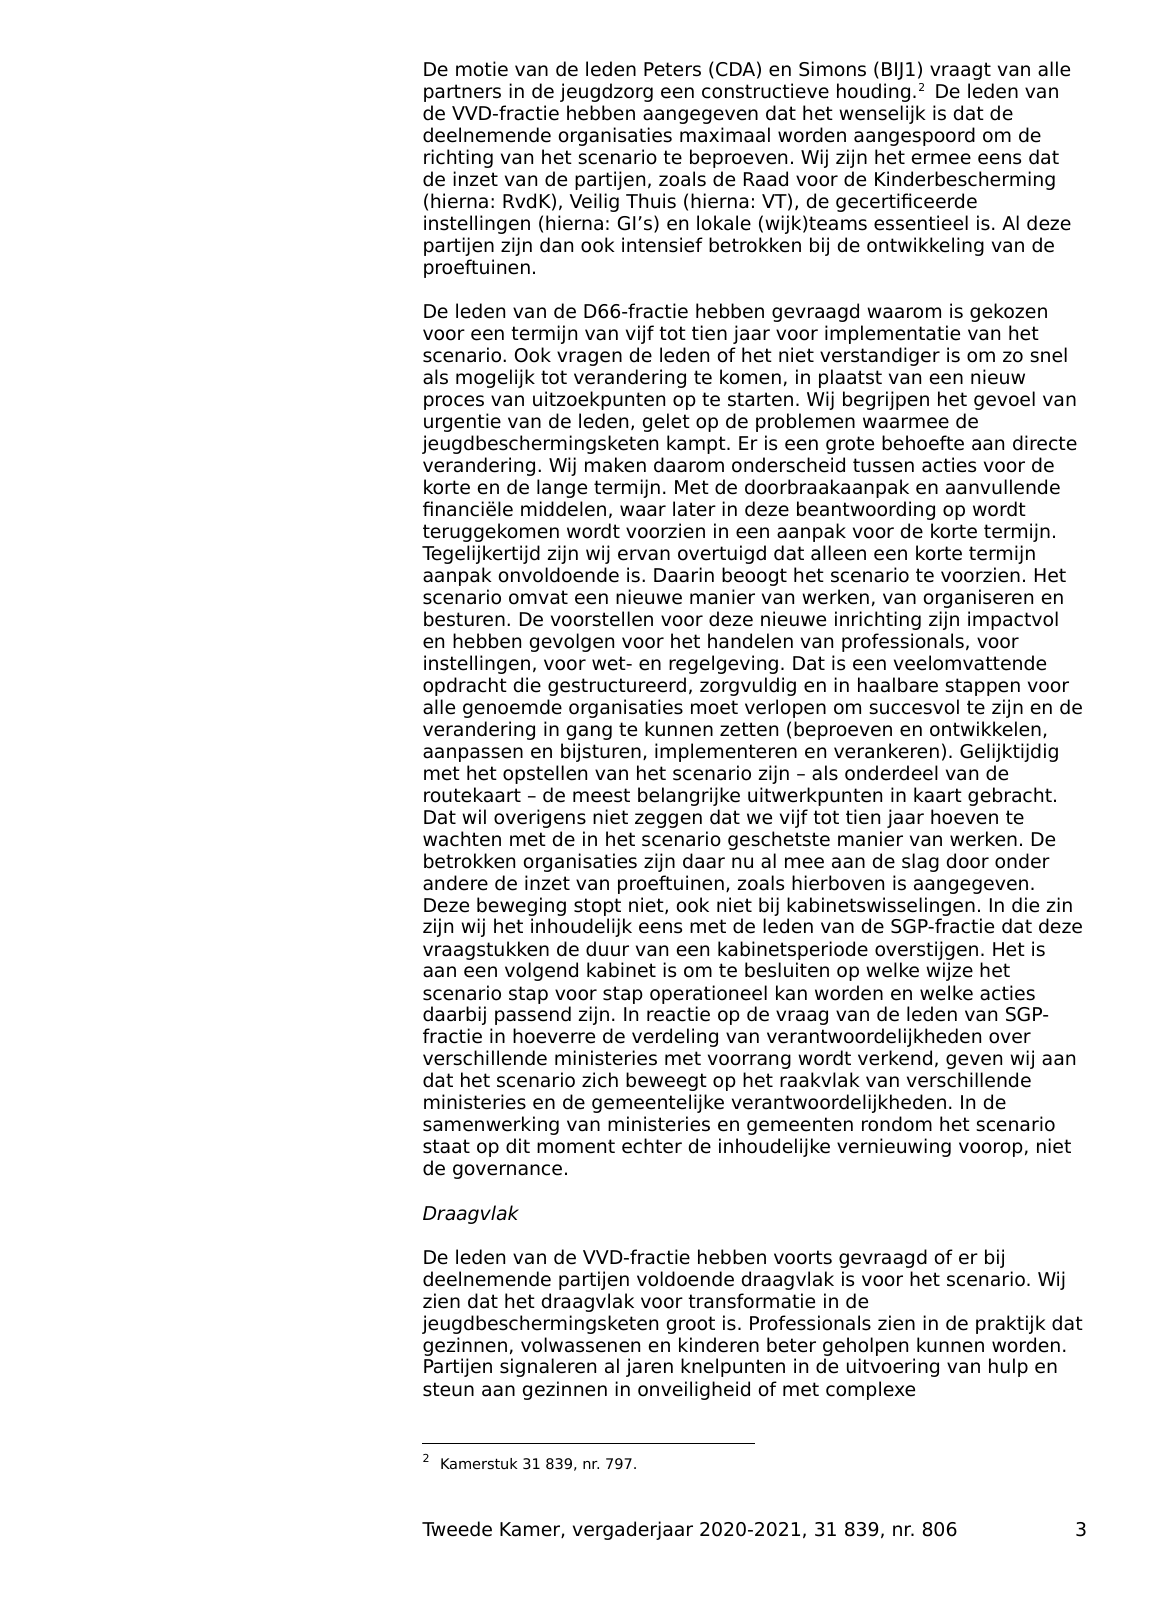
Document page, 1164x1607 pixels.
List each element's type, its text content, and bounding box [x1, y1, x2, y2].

subtitle Draagvlak [422, 1202, 1087, 1224]
text De leden van de D66-fractie hebben gevraagd waarom is gekozen voor een termijn van vijf tot tien jaar voor implementatie van het scenario. Ook vragen de leden of het niet verstandiger is om zo snel als mogelijk tot verandering te komen, in plaatst van een nieuw proces van uitzoekpunten op te starten. Wij begrijpen het gevoel van urgentie van de leden, gelet op de problemen waarmee de jeugdbeschermingsketen kampt. Er is een grote behoefte aan directe verandering. Wij maken daarom onderscheid tussen acties voor de korte en de lange termijn. Met de doorbraakaanpak en aanvullende financiële middelen, waar later in deze beantwoording op wordt teruggekomen wordt voorzien in een aanpak voor de korte termijn. Tegelijkertijd zijn wij ervan overtuigd dat alleen een korte termijn aanpak onvoldoende is. Daarin beoogt het scenario te voorzien. Het scenario omvat een nieuwe manier van werken, van organiseren en besturen. De voorstellen voor deze nieuwe inrichting zijn impactvol en hebben gevolgen voor het handelen van professionals, voor instellingen, voor wet- en regelgeving. Dat is een veelomvattende opdracht die gestructureerd, zorgvuldig en in haalbare stappen voor alle genoemde organisaties moet verlopen om succesvol te zijn en de verandering in gang te kunnen zetten (beproeven en ontwikkelen, aanpassen en bijsturen, implementeren en verankeren). Gelijktijdig met het opstellen van het scenario zijn – als onderdeel van de routekaart – de meest belangrijke uitwerkpunten in kaart gebracht. Dat wil overigens niet zeggen dat we vijf tot tien jaar hoeven te wachten met de in het scenario geschetste manier van werken. De betrokken organisaties zijn daar nu al mee aan de slag door onder andere de inzet van proeftuinen, zoals hierboven is aangegeven. Deze beweging stopt niet, ook niet bij kabinetswisselingen. In die zin zijn wij het inhoudelijk eens met de leden van de SGP-fractie dat deze vraagstukken de duur van een kabinetsperiode overstijgen. Het is aan een volgend kabinet is om te besluiten op welke wijze het scenario stap voor stap operationeel kan worden en welke acties daarbij passend zijn. In reactie op de vraag van de leden van SGP-fractie in hoeverre de verdeling van verantwoordelijkheden over verschillende ministeries met voorrang wordt verkend, geven wij aan dat het scenario zich beweegt op het raakvlak van verschillende ministeries en de gemeentelijke verantwoordelijkheden. In de samenwerking van ministeries en gemeenten rondom het scenario staat op dit moment echter de inhoudelijke vernieuwing voorop, niet de governance. [422, 301, 1087, 1180]
text Kamerstuk 31 839, nr. 797. [422, 1452, 1087, 1474]
text De leden van de VVD-fractie hebben voorts gevraagd of er bij deelnemende partijen voldoende draagvlak is voor het scenario. Wij zien dat het draagvlak voor transformatie in de jeugdbeschermingsketen groot is. Professionals zien in de praktijk dat gezinnen, volwassenen en kinderen beter geholpen kunnen worden. Partijen signaleren al jaren knelpunten in de uitvoering van hulp en steun aan gezinnen in onveiligheid of met complexe [422, 1247, 1087, 1400]
text De motie van de leden Peters (CDA) en Simons (BIJ1) vraagt van alle partners in de jeugdzorg een constructieve houding. De leden van de VVD-fractie hebben aangegeven dat het wenselijk is dat de deelnemende organisaties maximaal worden aangespoord om de richting van het scenario te beproeven. Wij zijn het ermee eens dat de inzet van de partijen, zoals de Raad voor de Kinderbescherming (hierna: RvdK), Veilig Thuis (hierna: VT), de gecertificeerde instellingen (hierna: GI’s) en lokale (wijk)teams essentieel is. Al deze partijen zijn dan ook intensief betrokken bij de ontwikkeling van de proeftuinen. [422, 59, 1087, 279]
